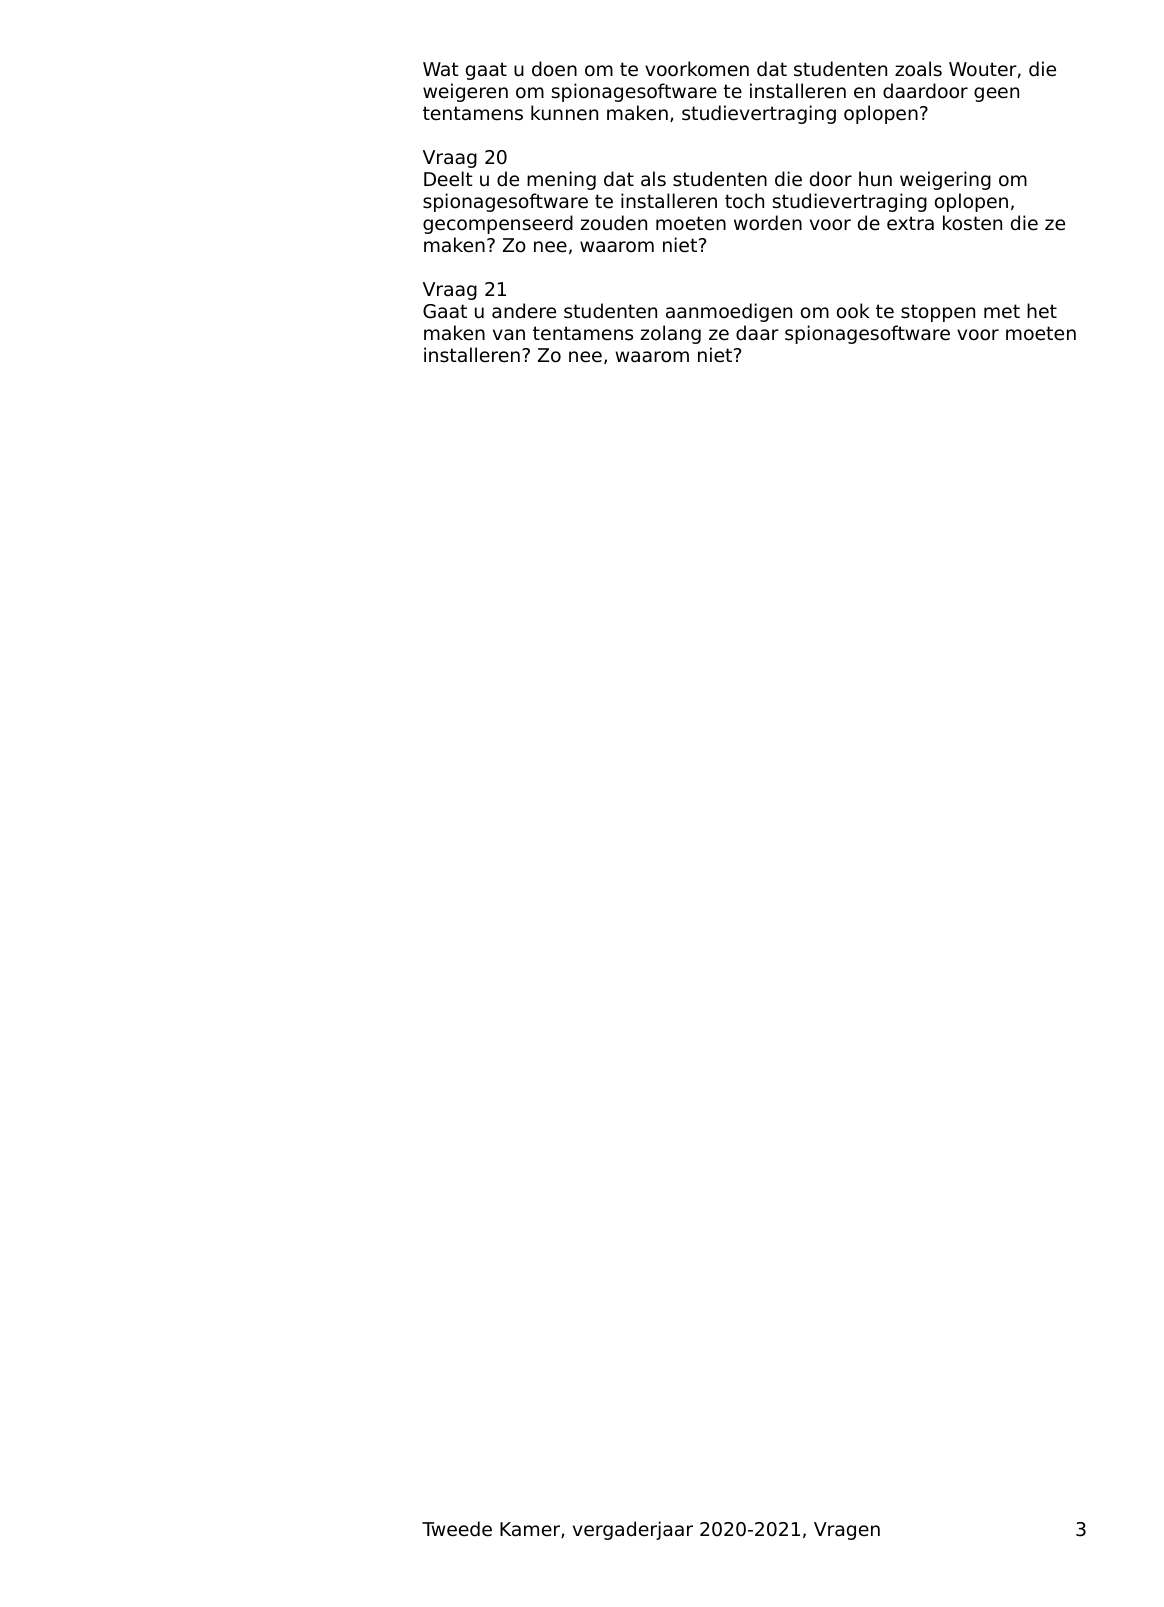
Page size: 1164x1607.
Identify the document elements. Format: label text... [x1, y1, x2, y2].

text Vraag 21 [422, 279, 1087, 301]
text Wat gaat u doen om te voorkomen dat studenten zoals Wouter, die weigeren om spionagesoftware te installeren en daardoor geen tentamens kunnen maken, studievertraging oplopen? [422, 59, 1087, 125]
text Deelt u de mening dat als studenten die door hun weigering om spionagesoftware te installeren toch studievertraging oplopen, gecompenseerd zouden moeten worden voor de extra kosten die ze maken? Zo nee, waarom niet? [422, 169, 1087, 257]
text Gaat u andere studenten aanmoedigen om ook te stoppen met het maken van tentamens zolang ze daar spionagesoftware voor moeten installeren? Zo nee, waarom niet? [422, 301, 1087, 367]
text Vraag 20 [422, 147, 1087, 169]
